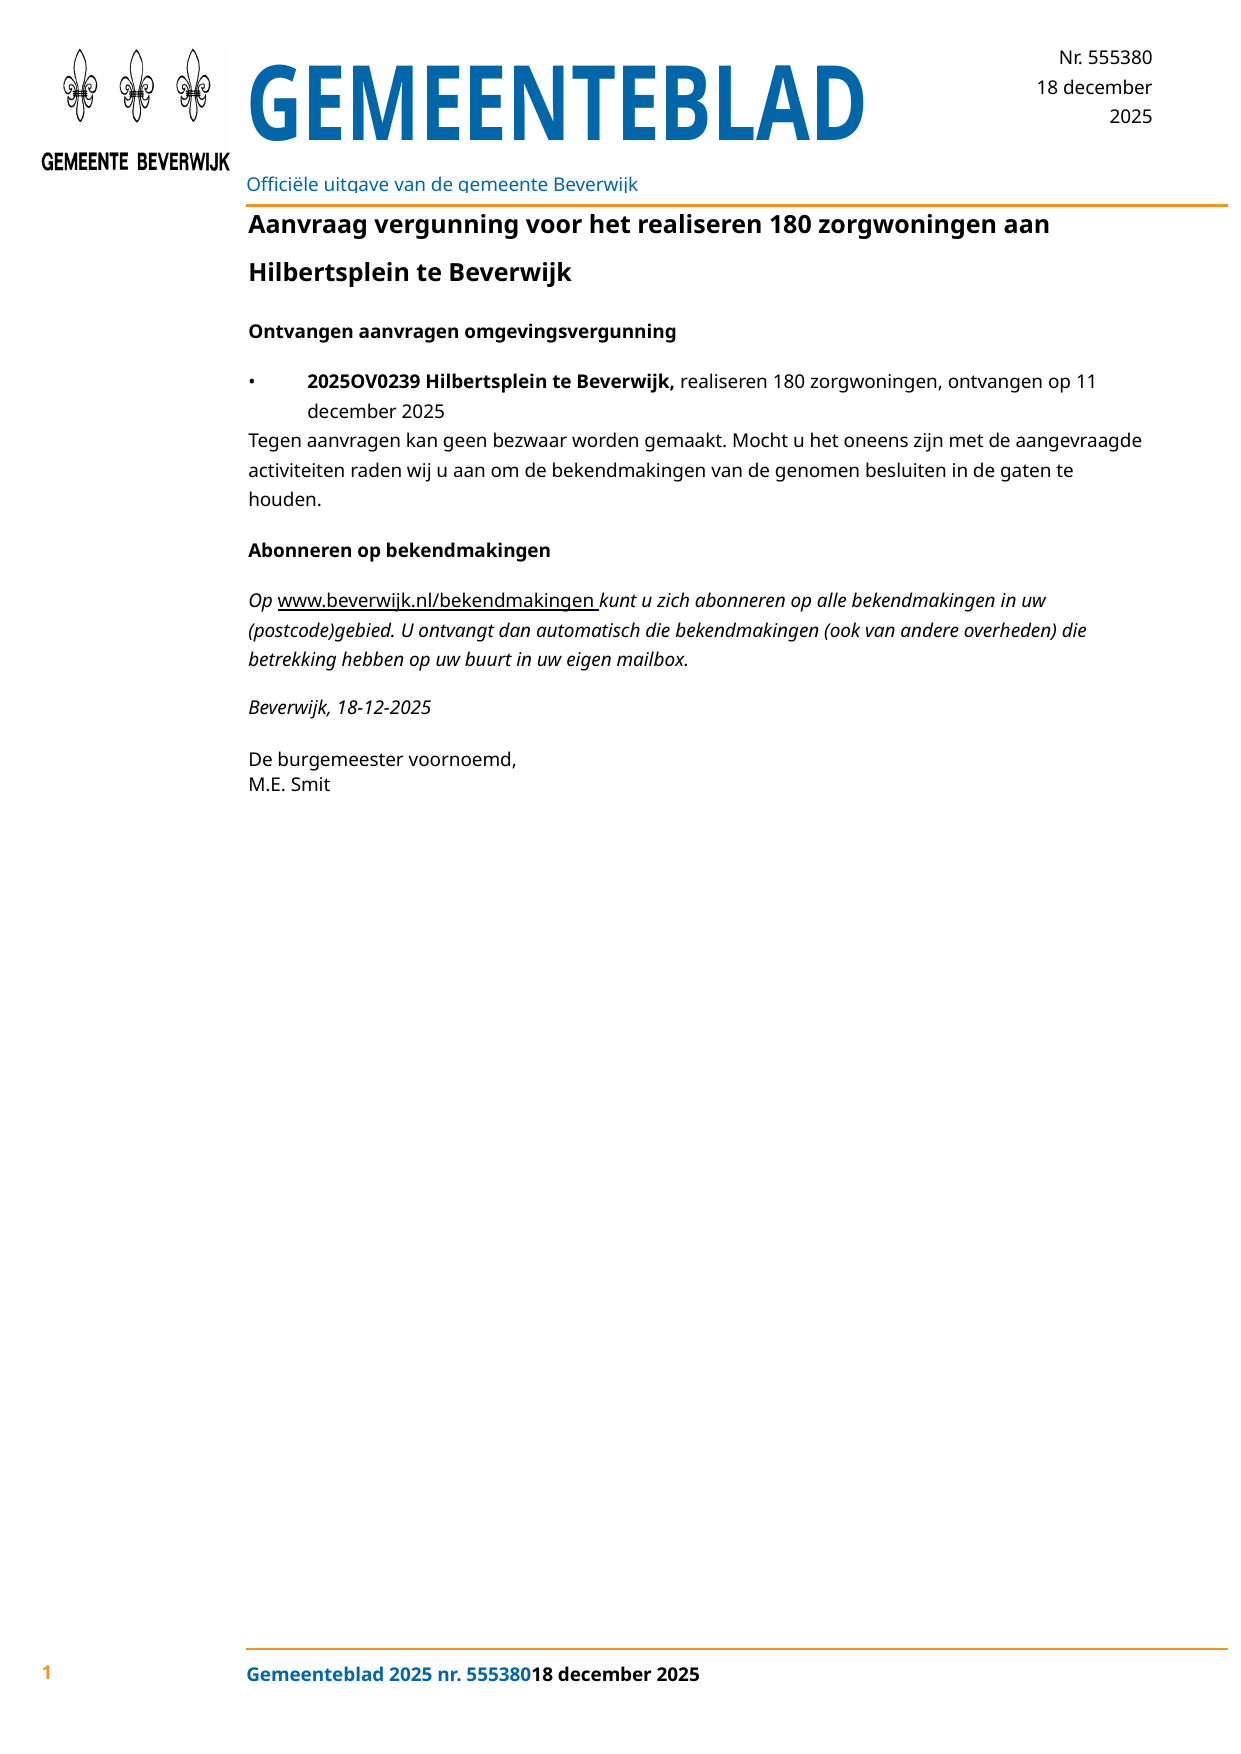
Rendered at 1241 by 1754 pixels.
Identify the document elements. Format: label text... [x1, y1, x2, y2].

text Tegen aanvragen kan geen bezwaar worden gemaakt. Mocht u het oneens zijn met de aangevraagde activiteiten raden wij u aan om de bekendmakingen van de genomen besluiten in de gaten te houden. [248, 427, 1152, 512]
text Ontvangen aanvragen omgevingsvergunning [248, 318, 1152, 344]
text M.E. Smit [248, 772, 1152, 797]
text De burgemeester voornoemd, [248, 746, 1152, 772]
picture [41, 47, 231, 172]
text Aanvraag vergunning voor het realiseren 180 zorgwoningen aan Hilbertsplein te Beverwijk [248, 207, 1152, 288]
text Op www.beverwijk.nl/bekendmakingen kunt u zich abonneren op alle bekendmakingen in uw (postcode)gebied. U ontvangt dan automatisch die bekendmakingen (ook van andere overheden) die betrekking hebben op uw buurt in uw eigen mailbox. [248, 587, 1152, 672]
text Abonneren op bekendmakingen [248, 537, 1152, 563]
list 2025OV0239 Hilbertsplein te Beverwijk, realiseren 180 zorgwoningen, ontvangen op 11 december 2025 [248, 368, 1152, 424]
text Beverwijk, 18-12-2025 [248, 694, 1152, 720]
